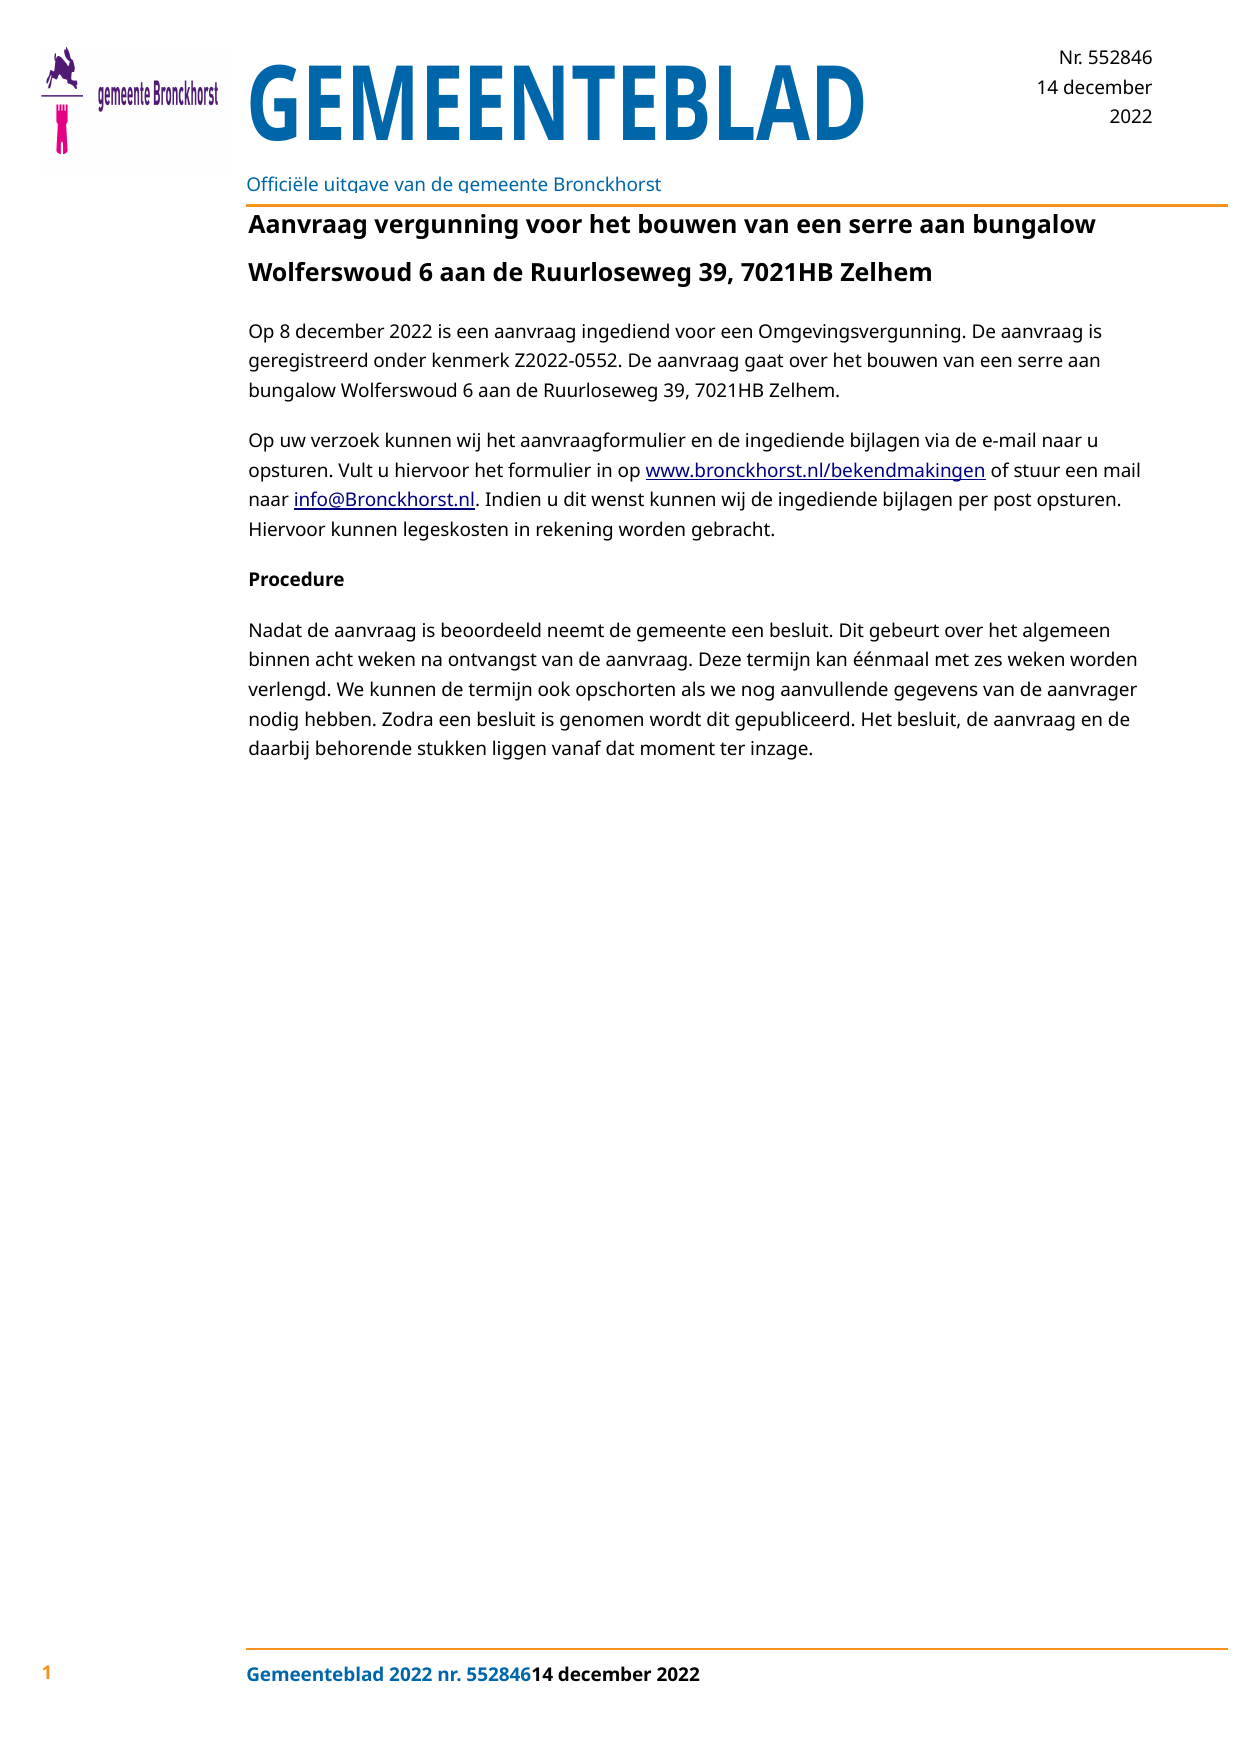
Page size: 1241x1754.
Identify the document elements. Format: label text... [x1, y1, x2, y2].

text Nadat de aanvraag is beoordeeld neemt de gemeente een besluit. Dit gebeurt over het algemeen binnen acht weken na ontvangst van de aanvraag. Deze termijn kan éénmaal met zes weken worden verlengd. We kunnen de termijn ook opschorten als we nog aanvullende gegevens van de aanvrager nodig hebben. Zodra een besluit is genomen wordt dit gepubliceerd. Het besluit, de aanvraag en de daarbij behorende stukken liggen vanaf dat moment ter inzage. [248, 617, 1152, 761]
picture [41, 47, 231, 172]
text Procedure [248, 567, 1152, 592]
text Aanvraag vergunning voor het bouwen van een serre aan bungalow Wolferswoud 6 aan de Ruurloseweg 39, 7021HB Zelhem [248, 207, 1152, 288]
text Op uw verzoek kunnen wij het aanvraagformulier en de ingediende bijlagen via de e-mail naar u opsturen. Vult u hiervoor het formulier in op www.bronckhorst.nl/bekendmakingen of stuur een mail naar info@Bronckhorst.nl. Indien u dit wenst kunnen wij de ingediende bijlagen per post opsturen. Hiervoor kunnen legeskosten in rekening worden gebracht. [248, 427, 1152, 542]
text Op 8 december 2022 is een aanvraag ingediend voor een Omgevingsvergunning. De aanvraag is geregistreerd onder kenmerk Z2022-0552. De aanvraag gaat over het bouwen van een serre aan bungalow Wolferswoud 6 aan de Ruurloseweg 39, 7021HB Zelhem. [248, 318, 1152, 403]
